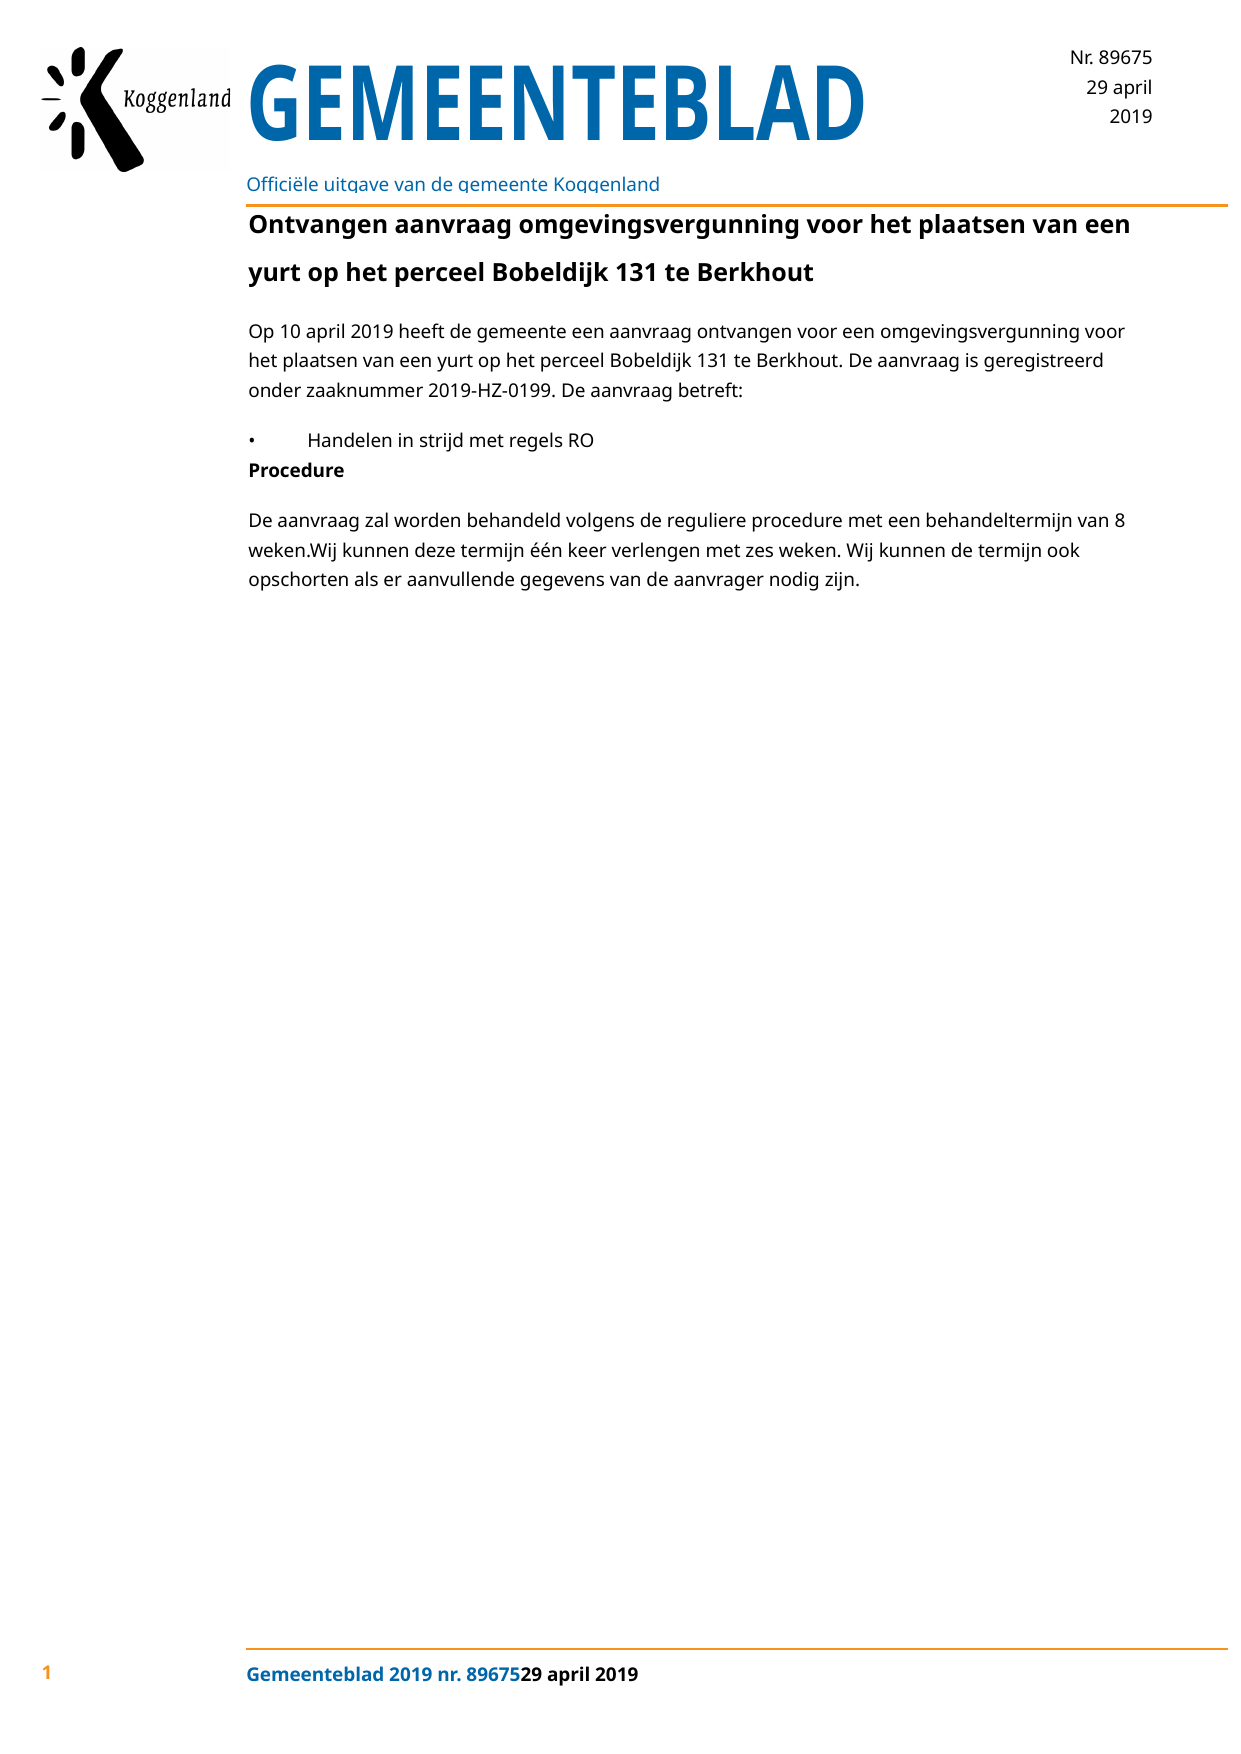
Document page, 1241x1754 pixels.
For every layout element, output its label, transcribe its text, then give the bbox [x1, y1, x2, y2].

text Ontvangen aanvraag omgevingsvergunning voor het plaatsen van een yurt op het perceel Bobeldijk 131 te Berkhout [248, 207, 1152, 288]
text Procedure [248, 457, 1152, 483]
list Handelen in strijd met regels RO [248, 427, 1152, 453]
text Op 10 april 2019 heeft de gemeente een aanvraag ontvangen voor een omgevingsvergunning voor het plaatsen van een yurt op het perceel Bobeldijk 131 te Berkhout. De aanvraag is geregistreerd onder zaaknummer 2019-HZ-0199. De aanvraag betreft: [248, 318, 1152, 403]
text De aanvraag zal worden behandeld volgens de reguliere procedure met een behandeltermijn van 8 weken.Wij kunnen deze termijn één keer verlengen met zes weken. Wij kunnen de termijn ook opschorten als er aanvullende gegevens van de aanvrager nodig zijn. [248, 507, 1152, 592]
picture [41, 47, 231, 172]
